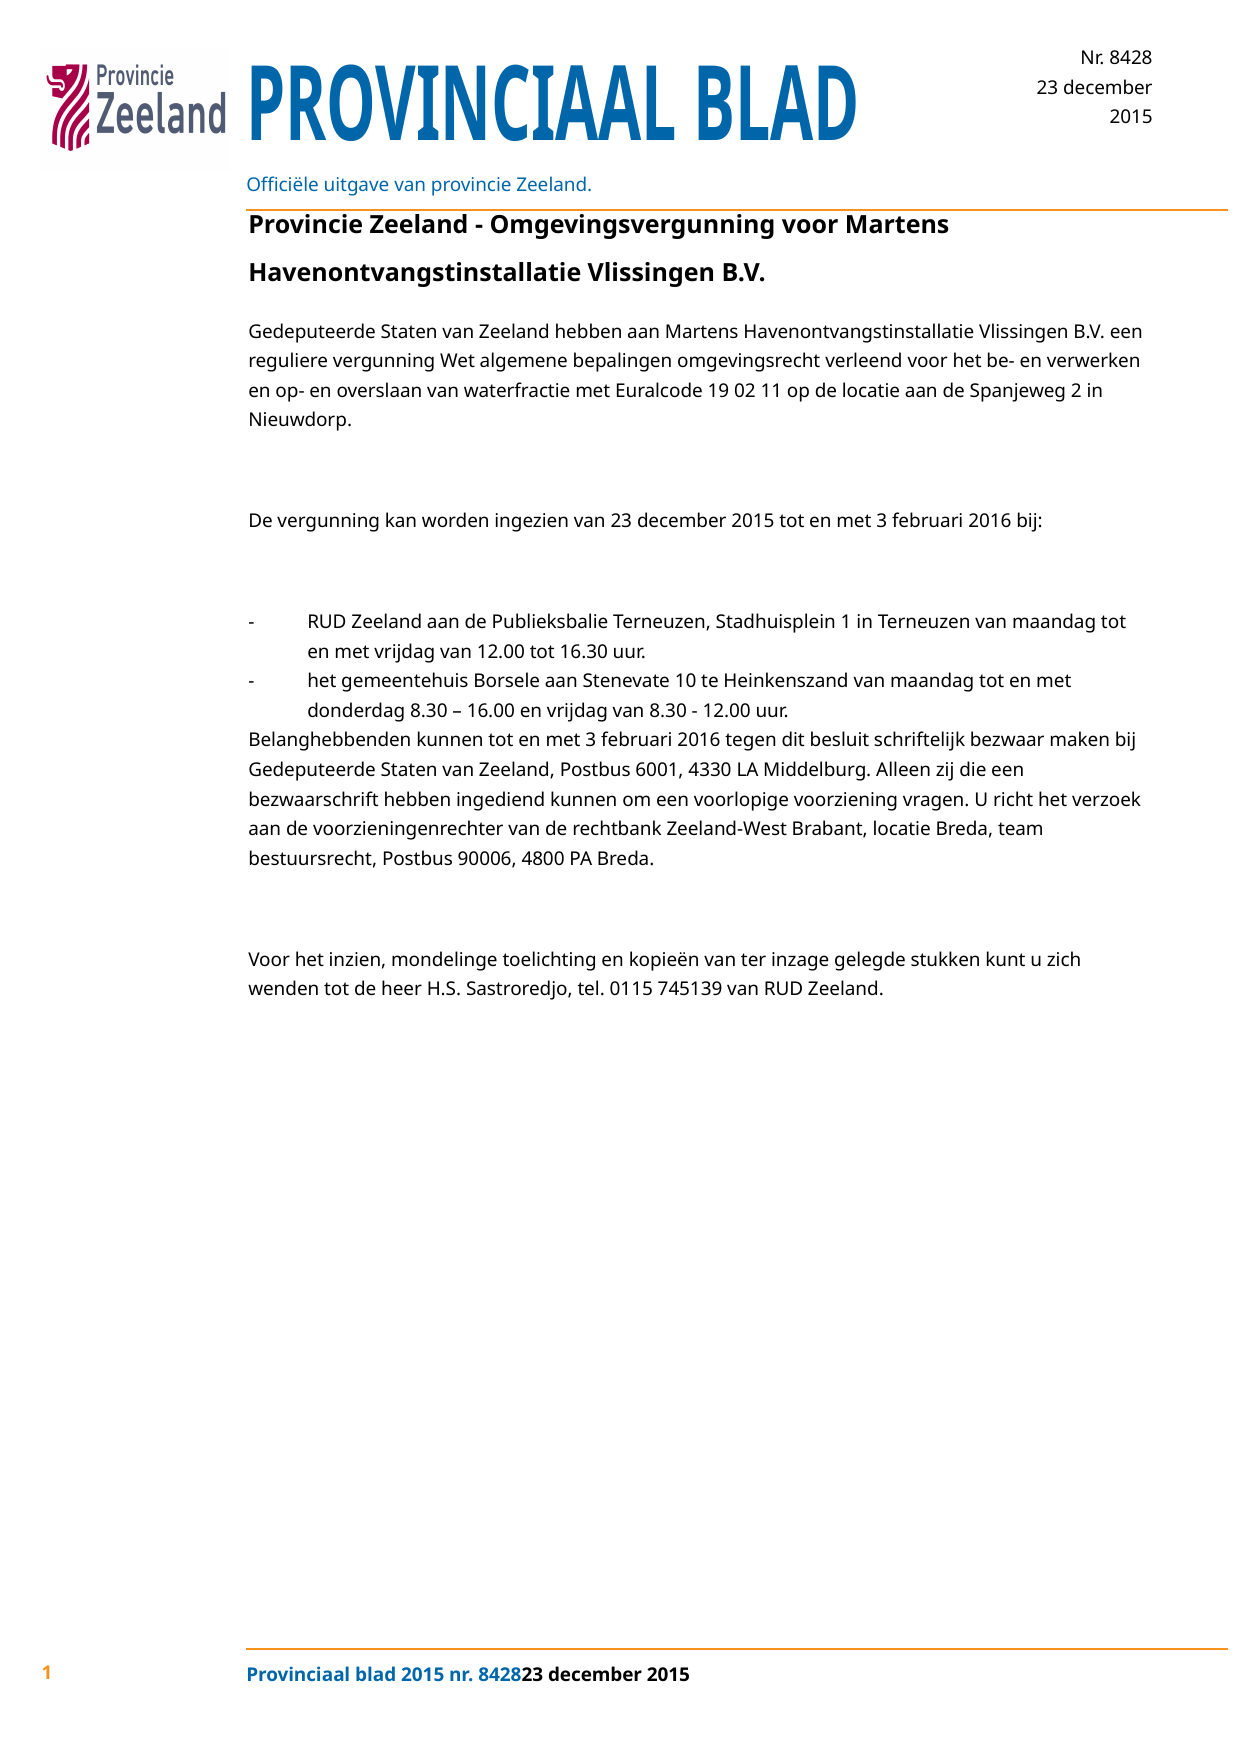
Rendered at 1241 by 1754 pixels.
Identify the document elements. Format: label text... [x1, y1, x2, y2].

picture [41, 47, 231, 172]
text Voor het inzien, mondelinge toelichting en kopieën van ter inzage gelegde stukken kunt u zich wenden tot de heer H.S. Sastroredjo, tel. 0115 745139 van RUD Zeeland. [248, 946, 1152, 1001]
text Belanghebbenden kunnen tot en met 3 februari 2016 tegen dit besluit schriftelijk bezwaar maken bij Gedeputeerde Staten van Zeeland, Postbus 6001, 4330 LA Middelburg. Alleen zij die een bezwaarschrift hebben ingediend kunnen om een voorlopige voorziening vragen. U richt het verzoek aan de voorzieningenrechter van de rechtbank Zeeland-West Brabant, locatie Breda, team bestuursrecht, Postbus 90006, 4800 PA Breda. [248, 727, 1152, 871]
text Provincie Zeeland - Omgevingsvergunning voor Martens Havenontvangstinstallatie Vlissingen B.V. [248, 211, 1152, 288]
list het gemeentehuis Borsele aan Stenevate 10 te Heinkenszand van maandag tot en met donderdag 8.30 – 16.00 en vrijdag van 8.30 - 12.00 uur. [248, 667, 1152, 723]
text Gedeputeerde Staten van Zeeland hebben aan Martens Havenontvangstinstallatie Vlissingen B.V. een reguliere vergunning Wet algemene bepalingen omgevingsrecht verleend voor het be- en verwerken en op- en overslaan van waterfractie met Euralcode 19 02 11 op de locatie aan de Spanjeweg 2 in Nieuwdorp. [248, 318, 1152, 432]
list RUD Zeeland aan de Publieksbalie Terneuzen, Stadhuisplein 1 in Terneuzen van maandag tot en met vrijdag van 12.00 tot 16.30 uur. [248, 608, 1152, 664]
text De vergunning kan worden ingezien van 23 december 2015 tot en met 3 februari 2016 bij: [248, 507, 1152, 533]
